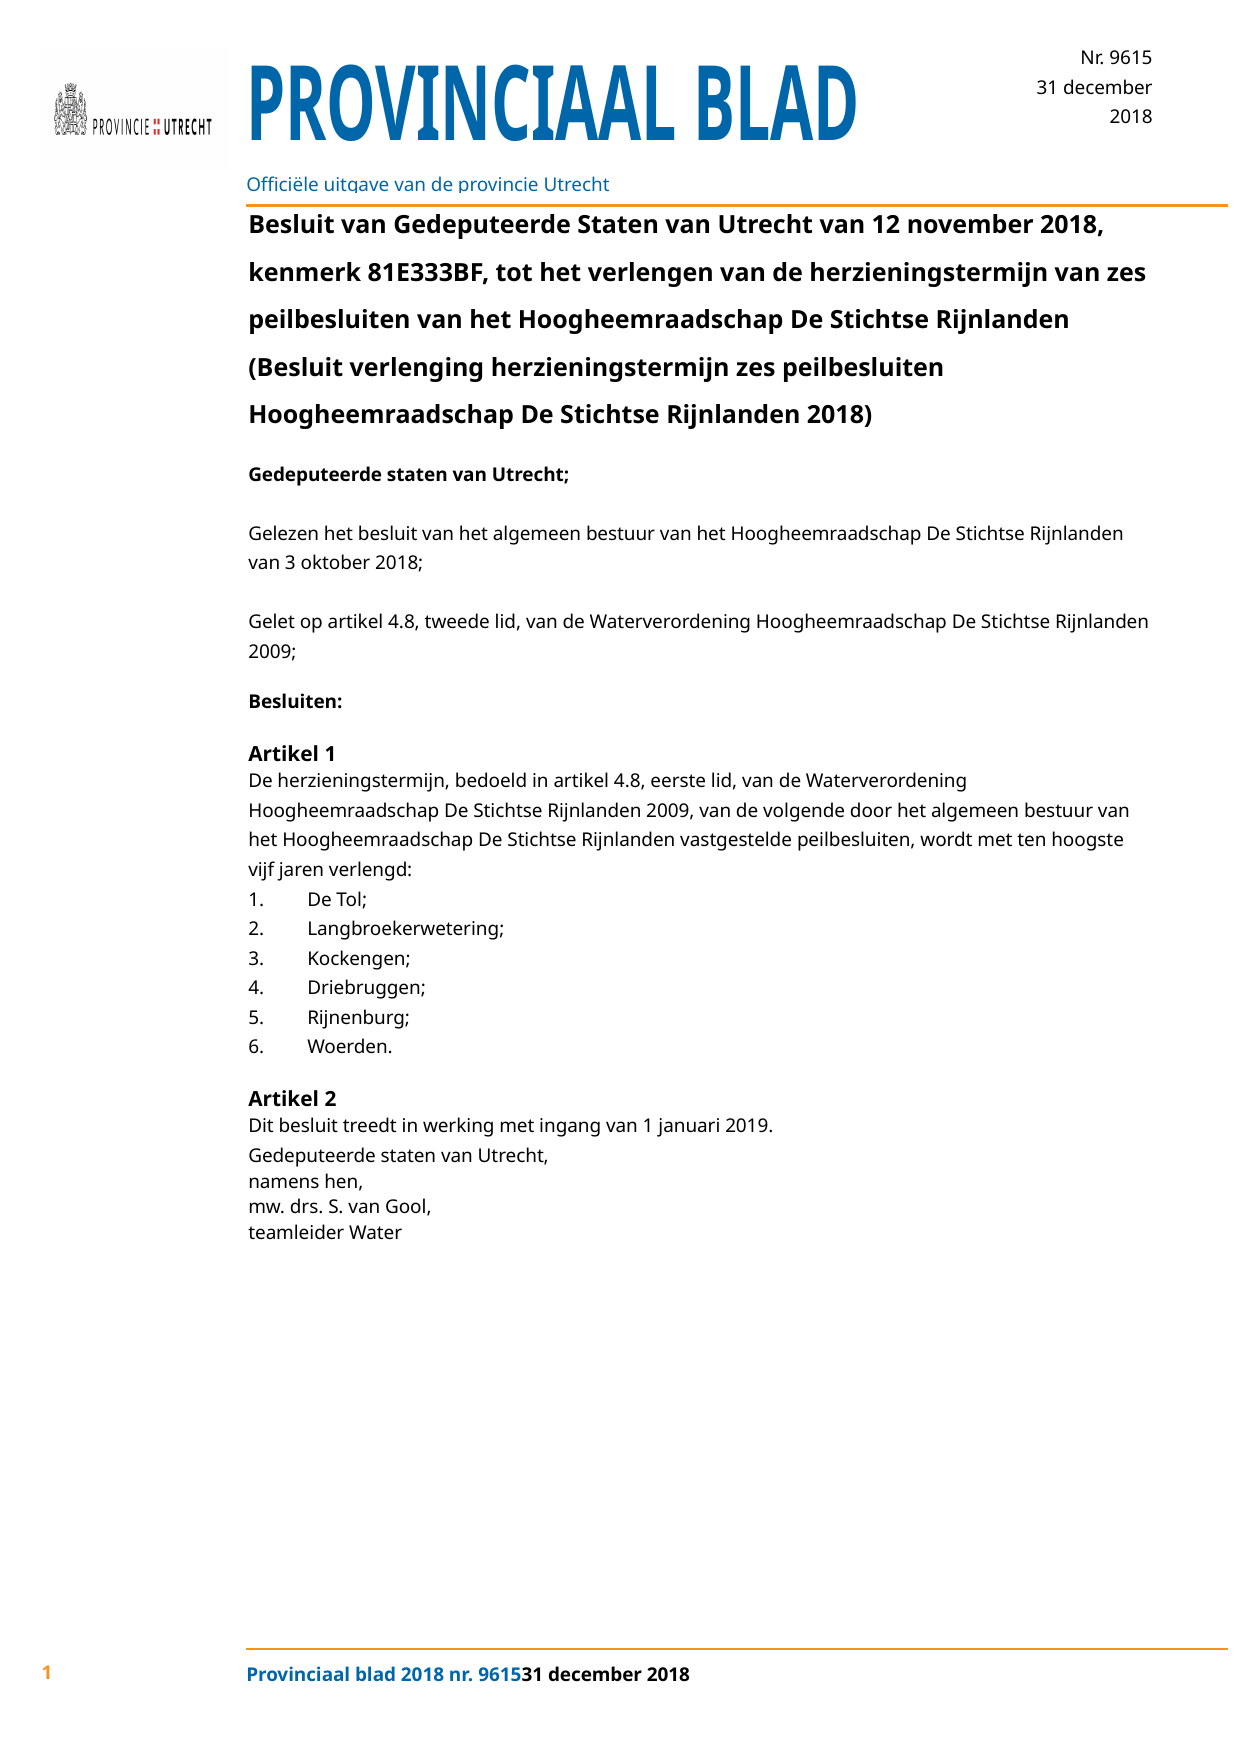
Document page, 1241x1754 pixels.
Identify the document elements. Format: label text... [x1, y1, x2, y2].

picture [41, 47, 231, 172]
text Gedeputeerde staten van Utrecht; [248, 461, 1152, 486]
list Rijnenburg; [248, 1004, 1152, 1030]
list Langbroekerwetering; [248, 915, 1152, 941]
text De herzieningstermijn, bedoeld in artikel 4.8, eerste lid, van de Waterverordening Hoogheemraadschap De Stichtse Rijnlanden 2009, van de volgende door het algemeen bestuur van het Hoogheemraadschap De Stichtse Rijnlanden vastgestelde peilbesluiten, wordt met ten hoogste vijf jaren verlengd: [248, 767, 1152, 882]
text teamleider Water [248, 1219, 1152, 1245]
list De Tol; [248, 886, 1152, 911]
text Besluiten: [248, 688, 1152, 714]
text Gelezen het besluit van het algemeen bestuur van het Hoogheemraadschap De Stichtse Rijnlanden van 3 oktober 2018; [248, 520, 1152, 575]
text Besluit van Gedeputeerde Staten van Utrecht van 12 november 2018, kenmerk 81E333BF, tot het verlengen van de herzieningstermijn van zes peilbesluiten van het Hoogheemraadschap De Stichtse Rijnlanden (Besluit verlenging herzieningstermijn zes peilbesluiten Hoogheemraadschap De Stichtse Rijnlanden 2018) [248, 207, 1152, 431]
list Kockengen; [248, 945, 1152, 971]
list Woerden. [248, 1034, 1152, 1059]
list Driebruggen; [248, 974, 1152, 1000]
text Gedeputeerde staten van Utrecht, [248, 1142, 1152, 1168]
text Artikel 1 [248, 739, 1152, 767]
text namens hen, [248, 1168, 1152, 1193]
text Dit besluit treedt in werking met ingang van 1 januari 2019. [248, 1112, 1152, 1138]
text Gelet op artikel 4.8, tweede lid, van de Waterverordening Hoogheemraadschap De Stichtse Rijnlanden 2009; [248, 609, 1152, 664]
text Artikel 2 [248, 1084, 1152, 1112]
text mw. drs. S. van Gool, [248, 1193, 1152, 1219]
